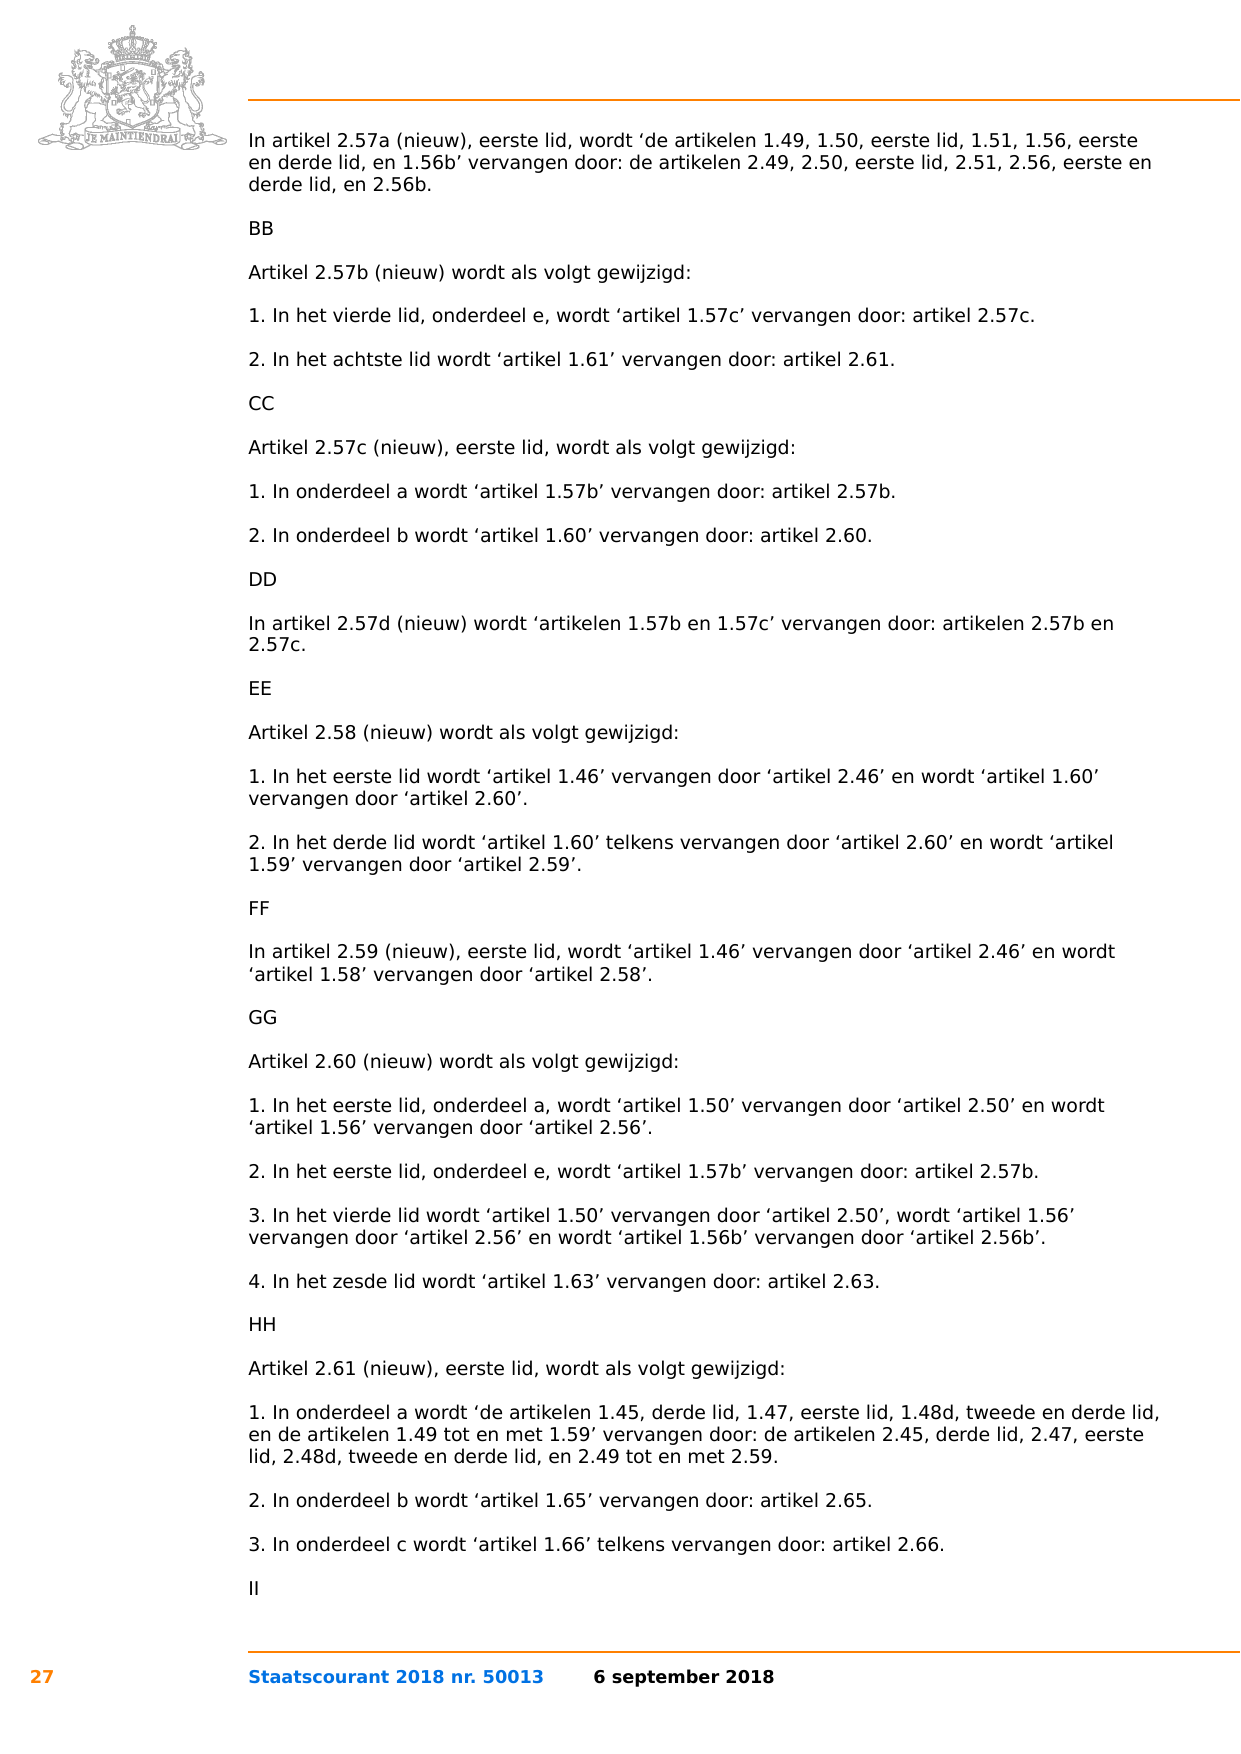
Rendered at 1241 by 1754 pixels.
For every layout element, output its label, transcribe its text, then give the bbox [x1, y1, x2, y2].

text 2. In onderdeel b wordt ‘artikel 1.65’ vervangen door: artikel 2.65. [248, 1490, 1163, 1512]
text Artikel 2.57b (nieuw) wordt als volgt gewijzigd: [248, 262, 1163, 283]
text 4. In het zesde lid wordt ‘artikel 1.63’ vervangen door: artikel 2.63. [248, 1271, 1163, 1292]
text GG [248, 1007, 1163, 1029]
text Artikel 2.58 (nieuw) wordt als volgt gewijzigd: [248, 722, 1163, 744]
text 1. In onderdeel a wordt ‘artikel 1.57b’ vervangen door: artikel 2.57b. [248, 481, 1163, 503]
text 1. In het eerste lid wordt ‘artikel 1.46’ vervangen door ‘artikel 2.46’ en wordt ‘artikel 1.60’ vervangen door ‘artikel 2.60’. [248, 766, 1163, 810]
text DD [248, 568, 1163, 591]
text BB [248, 218, 1163, 240]
picture [38, 25, 227, 150]
text 2. In onderdeel b wordt ‘artikel 1.60’ vervangen door: artikel 2.60. [248, 525, 1163, 547]
text 2. In het eerste lid, onderdeel e, wordt ‘artikel 1.57b’ vervangen door: artikel 2.57b. [248, 1161, 1163, 1183]
text EE [248, 678, 1163, 700]
text Artikel 2.61 (nieuw), eerste lid, wordt als volgt gewijzigd: [248, 1358, 1163, 1380]
text 3. In het vierde lid wordt ‘artikel 1.50’ vervangen door ‘artikel 2.50’, wordt ‘artikel 1.56’ vervangen door ‘artikel 2.56’ en wordt ‘artikel 1.56b’ vervangen door ‘artikel 2.56b’. [248, 1205, 1163, 1249]
text Artikel 2.60 (nieuw) wordt als volgt gewijzigd: [248, 1051, 1163, 1073]
text 2. In het achtste lid wordt ‘artikel 1.61’ vervangen door: artikel 2.61. [248, 349, 1163, 371]
text II [248, 1578, 1163, 1599]
text 2. In het derde lid wordt ‘artikel 1.60’ telkens vervangen door ‘artikel 2.60’ en wordt ‘artikel 1.59’ vervangen door ‘artikel 2.59’. [248, 832, 1163, 876]
text FF [248, 898, 1163, 919]
text HH [248, 1314, 1163, 1336]
text In artikel 2.57d (nieuw) wordt ‘artikelen 1.57b en 1.57c’ vervangen door: artikelen 2.57b en 2.57c. [248, 612, 1163, 656]
text CC [248, 393, 1163, 415]
text 1. In onderdeel a wordt ‘de artikelen 1.45, derde lid, 1.47, eerste lid, 1.48d, tweede en derde lid, en de artikelen 1.49 tot en met 1.59’ vervangen door: de artikelen 2.45, derde lid, 2.47, eerste lid, 2.48d, tweede en derde lid, en 2.49 tot en met 2.59. [248, 1402, 1163, 1468]
text 3. In onderdeel c wordt ‘artikel 1.66’ telkens vervangen door: artikel 2.66. [248, 1534, 1163, 1556]
text 1. In het vierde lid, onderdeel e, wordt ‘artikel 1.57c’ vervangen door: artikel 2.57c. [248, 305, 1163, 327]
text In artikel 2.57a (nieuw), eerste lid, wordt ‘de artikelen 1.49, 1.50, eerste lid, 1.51, 1.56, eerste en derde lid, en 1.56b’ vervangen door: de artikelen 2.49, 2.50, eerste lid, 2.51, 2.56, eerste en derde lid, en 2.56b. [248, 130, 1163, 196]
text 1. In het eerste lid, onderdeel a, wordt ‘artikel 1.50’ vervangen door ‘artikel 2.50’ en wordt ‘artikel 1.56’ vervangen door ‘artikel 2.56’. [248, 1095, 1163, 1139]
text Artikel 2.57c (nieuw), eerste lid, wordt als volgt gewijzigd: [248, 437, 1163, 459]
text In artikel 2.59 (nieuw), eerste lid, wordt ‘artikel 1.46’ vervangen door ‘artikel 2.46’ en wordt ‘artikel 1.58’ vervangen door ‘artikel 2.58’. [248, 941, 1163, 985]
